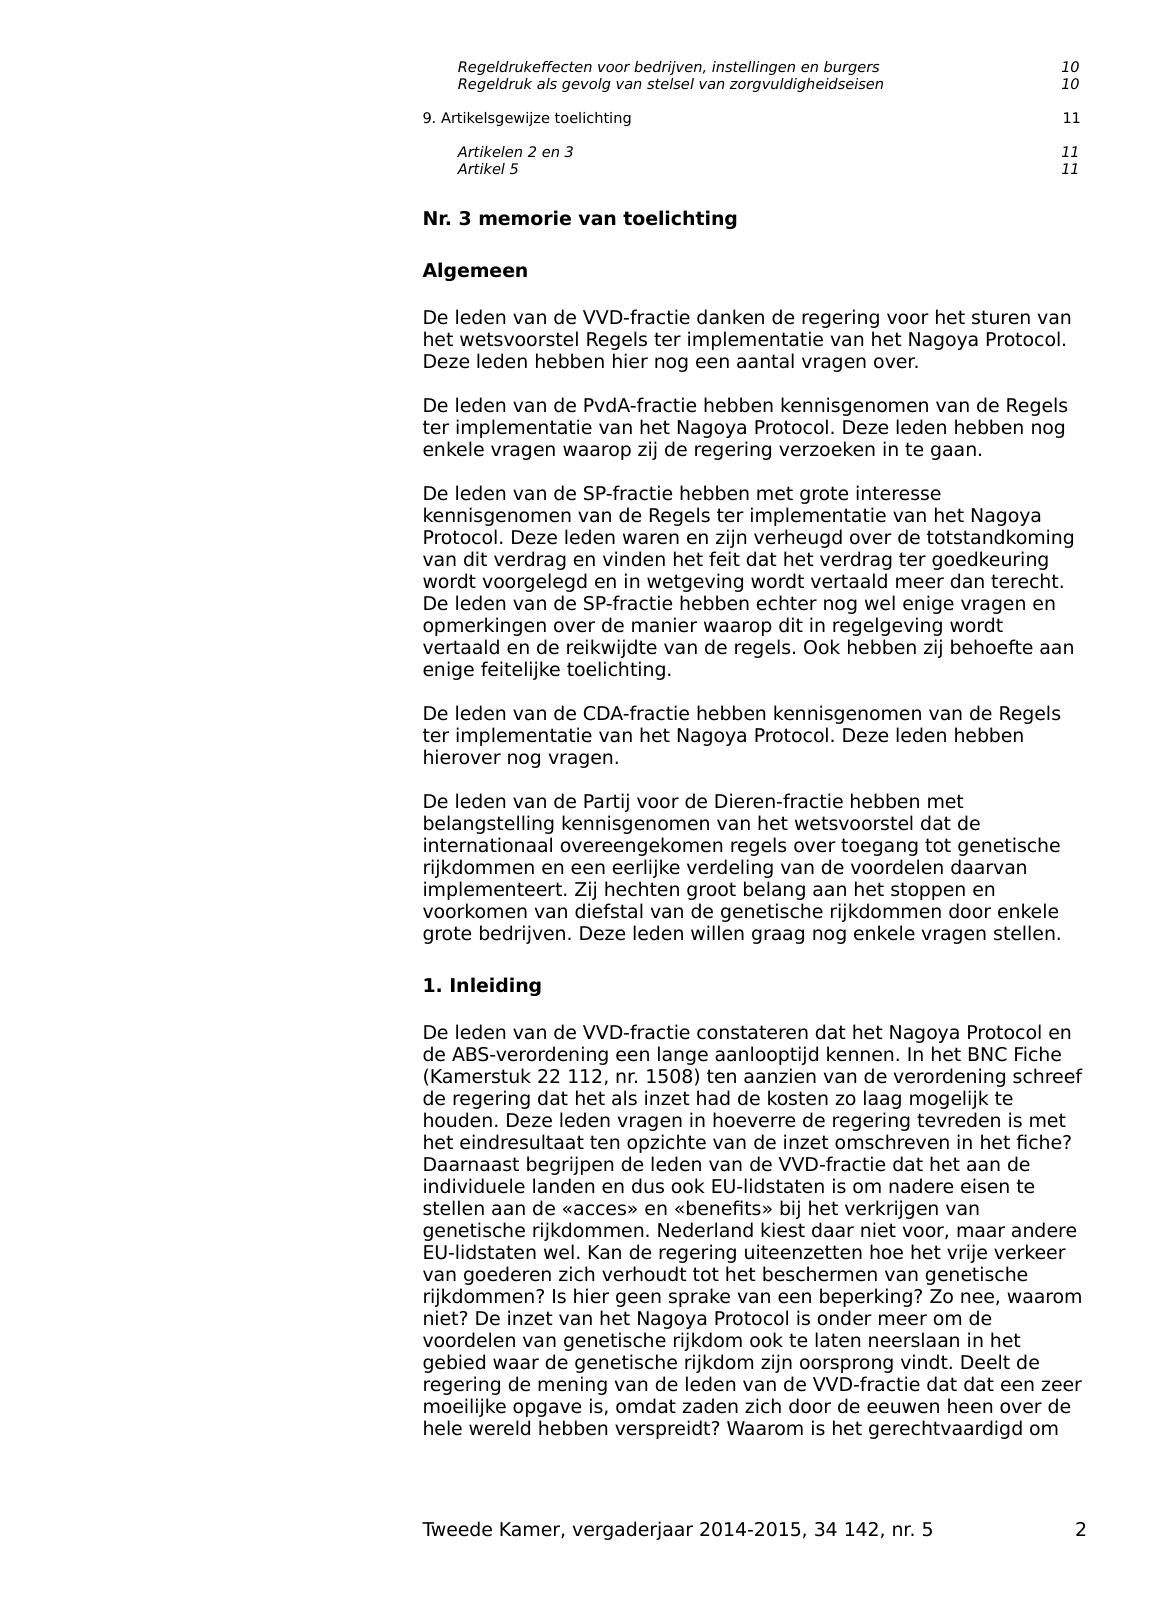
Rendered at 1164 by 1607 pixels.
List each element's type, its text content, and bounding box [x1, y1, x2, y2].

table_cell Regeldrukeffecten voor bedrijven, instellingen en burgers [452, 59, 1028, 76]
table_cell [422, 144, 452, 161]
table_cell [452, 127, 1028, 144]
table_cell Regeldruk als gevolg van stelsel van zorgvuldigheidseisen [452, 76, 1028, 93]
text De leden van de VVD-fractie constateren dat het Nagoya Protocol en de ABS-verordening een lange aanlooptijd kennen. In het BNC Fiche (Kamerstuk 22 112, nr. 1508) ten aanzien van de verordening schreef de regering dat het als inzet had de kosten zo laag mogelijk te houden. Deze leden vragen in hoeverre de regering tevreden is met het eindresultaat ten opzichte van de inzet omschreven in het fiche? [422, 1022, 1087, 1154]
text De leden van de Partij voor de Dieren-fractie hebben met belangstelling kennisgenomen van het wetsvoorstel dat de internationaal overeengekomen regels over toegang tot genetische rijkdommen en een eerlijke verdeling van de voordelen daarvan implementeert. Zij hechten groot belang aan het stoppen en voorkomen van diefstal van de genetische rijkdommen door enkele grote bedrijven. Deze leden willen graag nog enkele vragen stellen. [422, 791, 1087, 945]
table_cell 11 [1028, 161, 1087, 178]
table_cell [1028, 93, 1087, 110]
table_cell 11 [1028, 144, 1087, 161]
table_cell 11 [1028, 110, 1087, 127]
table_cell Artikel 5 [452, 161, 1028, 178]
text De leden van de PvdA-fractie hebben kennisgenomen van de Regels ter implementatie van het Nagoya Protocol. Deze leden hebben nog enkele vragen waarop zij de regering verzoeken in te gaan. [422, 395, 1087, 461]
text De leden van de VVD-fractie danken de regering voor het sturen van het wetsvoorstel Regels ter implementatie van het Nagoya Protocol. Deze leden hebben hier nog een aantal vragen over. [422, 307, 1087, 373]
table_cell [422, 59, 452, 76]
subtitle Algemeen [422, 260, 1087, 282]
table_cell [422, 127, 452, 144]
subtitle 1. Inleiding [422, 975, 1087, 997]
text Daarnaast begrijpen de leden van de VVD-fractie dat het aan de individuele landen en dus ook EU-lidstaten is om nadere eisen te stellen aan de «acces» en «benefits» bij het verkrijgen van genetische rijkdommen. Nederland kiest daar niet voor, maar andere EU-lidstaten wel. Kan de regering uiteenzetten hoe het vrije verkeer van goederen zich verhoudt tot het beschermen van genetische rijkdommen? Is hier geen sprake van een beperking? Zo nee, waarom niet? De inzet van het Nagoya Protocol is onder meer om de voordelen van genetische rijkdom ook te laten neerslaan in het gebied waar de genetische rijkdom zijn oorsprong vindt. Deelt de regering de mening van de leden van de VVD-fractie dat dat een zeer moeilijke opgave is, omdat zaden zich door de eeuwen heen over de hele wereld hebben verspreidt? Waarom is het gerechtvaardigd om [422, 1154, 1087, 1440]
table_cell Artikelen 2 en 3 [452, 144, 1028, 161]
text De leden van de CDA-fractie hebben kennisgenomen van de Regels ter implementatie van het Nagoya Protocol. Deze leden hebben hierover nog vragen. [422, 703, 1087, 769]
table_cell 10 [1028, 76, 1087, 93]
table_cell [452, 93, 1028, 110]
table_cell [422, 93, 452, 110]
table_cell 10 [1028, 59, 1087, 76]
table_cell 9. Artikelsgewijze toelichting [422, 110, 1028, 127]
table_cell [1028, 127, 1087, 144]
subtitle Nr. 3 memorie van toelichting [422, 208, 1087, 230]
table_cell [422, 161, 452, 178]
table_cell [422, 76, 452, 93]
text De leden van de SP-fractie hebben met grote interesse kennisgenomen van de Regels ter implementatie van het Nagoya Protocol. Deze leden waren en zijn verheugd over de totstandkoming van dit verdrag en vinden het feit dat het verdrag ter goedkeuring wordt voorgelegd en in wetgeving wordt vertaald meer dan terecht. De leden van de SP-fractie hebben echter nog wel enige vragen en opmerkingen over de manier waarop dit in regelgeving wordt vertaald en de reikwijdte van de regels. Ook hebben zij behoefte aan enige feitelijke toelichting. [422, 483, 1087, 681]
